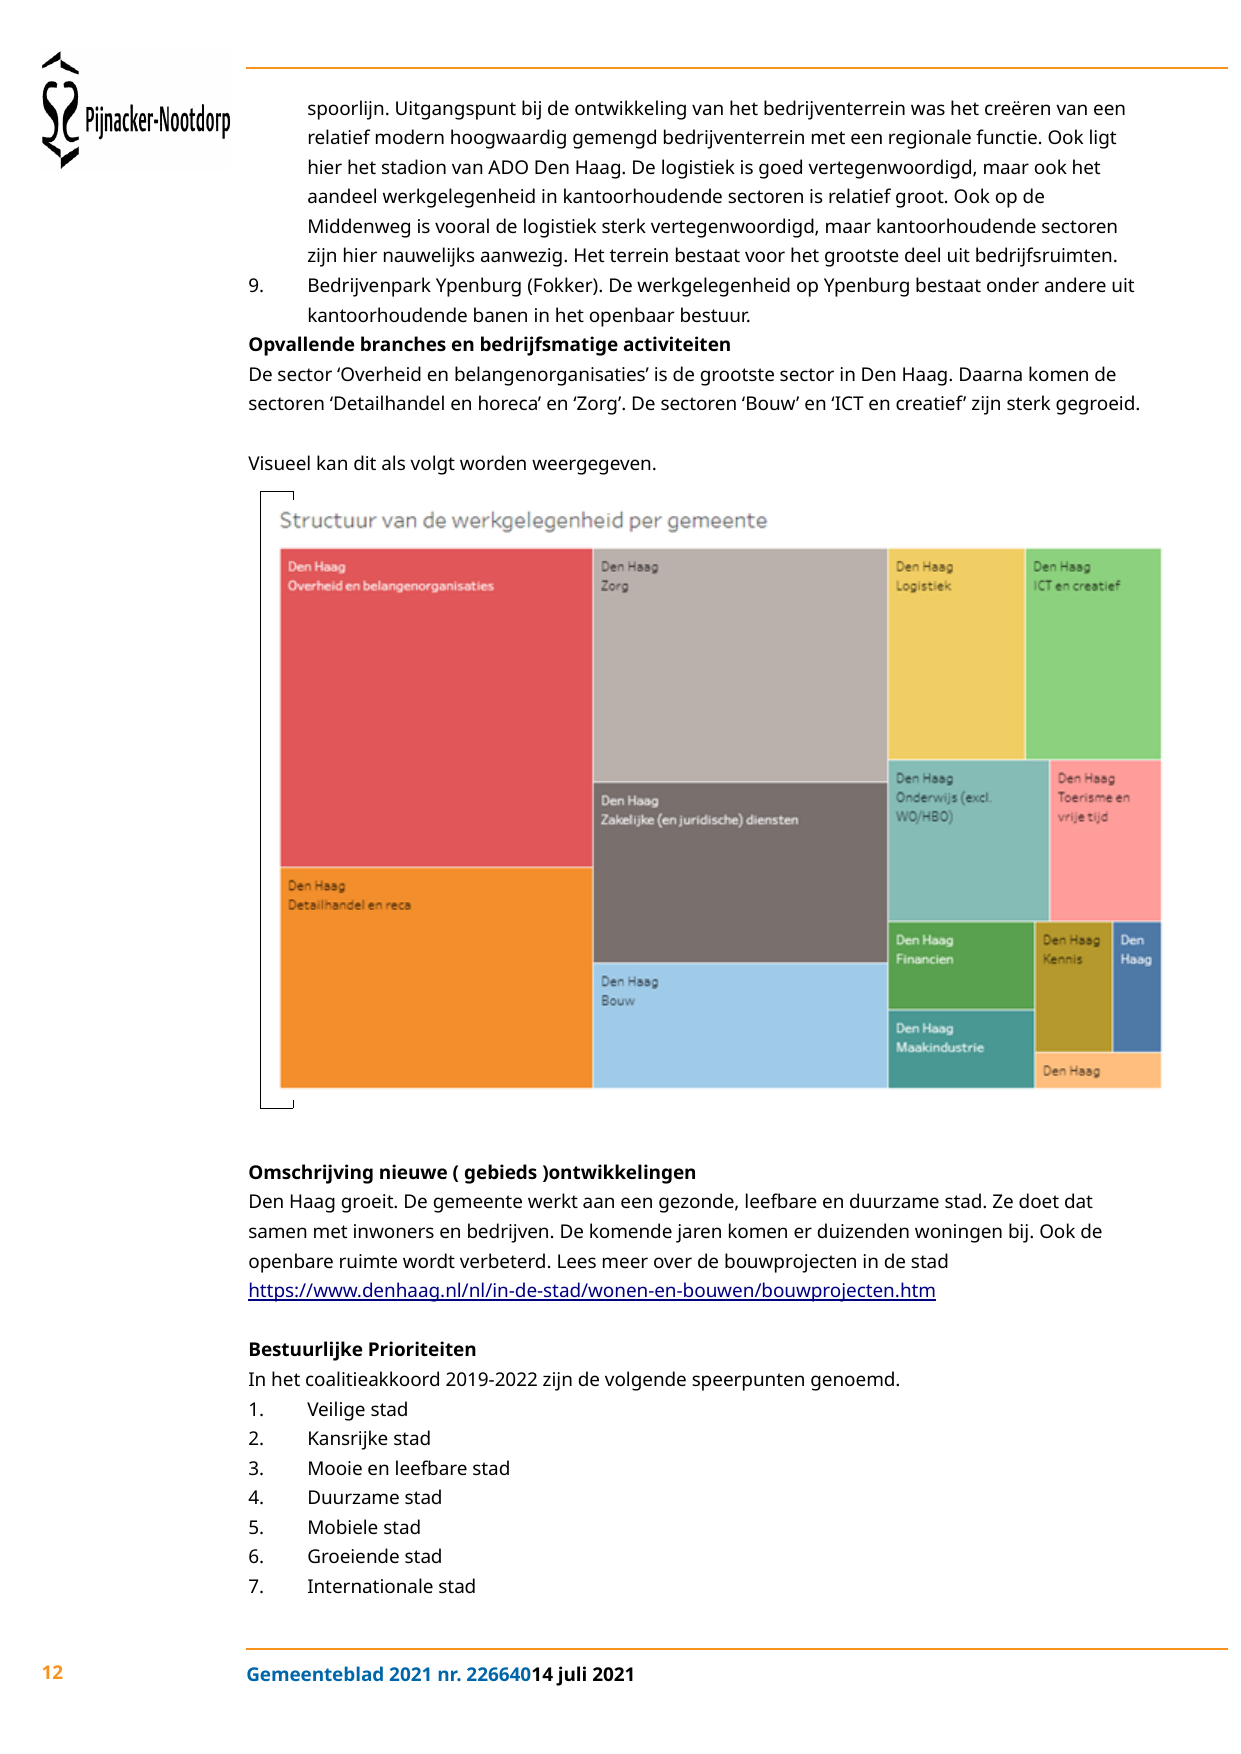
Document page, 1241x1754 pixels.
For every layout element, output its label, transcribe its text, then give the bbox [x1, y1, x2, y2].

text De sector ‘Overheid en belangenorganisaties’ is de grootste sector in Den Haag. Daarna komen de sectoren ‘Detailhandel en horeca’ en ‘Zorg’. De sectoren ‘Bouw’ en ‘ICT en creatief’ zijn sterk gegroeid. [248, 361, 1152, 416]
text In het coalitieakkoord 2019-2022 zijn de volgende speerpunten genoemd. [248, 1366, 1152, 1392]
list Mobiele stad [248, 1514, 1152, 1540]
text Bestuurlijke Prioriteiten [248, 1337, 1152, 1362]
list Mooie en leefbare stad [248, 1455, 1152, 1481]
list spoorlijn. Uitgangspunt bij de ontwikkeling van het bedrijventerrein was het creëren van een relatief modern hoogwaardig gemengd bedrijventerrein met een regionale functie. Ook ligt hier het stadion van ADO Den Haag. De logistiek is goed vertegenwoordigd, maar ook het aandeel werkgelegenheid in kantoorhoudende sectoren is relatief groot. Ook op de Middenweg is vooral de logistiek sterk vertegenwoordigd, maar kantoorhoudende sectoren zijn hier nauwelijks aanwezig. Het terrein bestaat voor het grootste deel uit bedrijfsruimten. [248, 95, 1152, 268]
text Visueel kan dit als volgt worden weergegeven. [248, 450, 1152, 476]
list Bedrijvenpark Ypenburg (Fokker). De werkgelegenheid op Ypenburg bestaat onder andere uit kantoorhoudende banen in het openbaar bestuur. [248, 272, 1152, 328]
list Internationale stad [248, 1573, 1152, 1599]
text Omschrijving nieuwe ( gebieds )ontwikkelingen [248, 1159, 1152, 1185]
picture [41, 47, 231, 172]
text Opvallende branches en bedrijfsmatige activiteiten [248, 331, 1152, 357]
picture [268, 500, 1173, 1100]
text Den Haag groeit. De gemeente werkt aan een gezonde, leefbare en duurzame stad. Ze doet dat samen met inwoners en bedrijven. De komende jaren komen er duizenden woningen bij. Ook de openbare ruimte wordt verbeterd. Lees meer over de bouwprojecten in de stad https://www.denhaag.nl/nl/in-de-stad/wonen-en-bouwen/bouwprojecten.htm [248, 1189, 1152, 1303]
list Veilige stad [248, 1396, 1152, 1421]
list Kansrijke stad [248, 1425, 1152, 1451]
list Groeiende stad [248, 1544, 1152, 1569]
list Duurzame stad [248, 1484, 1152, 1510]
